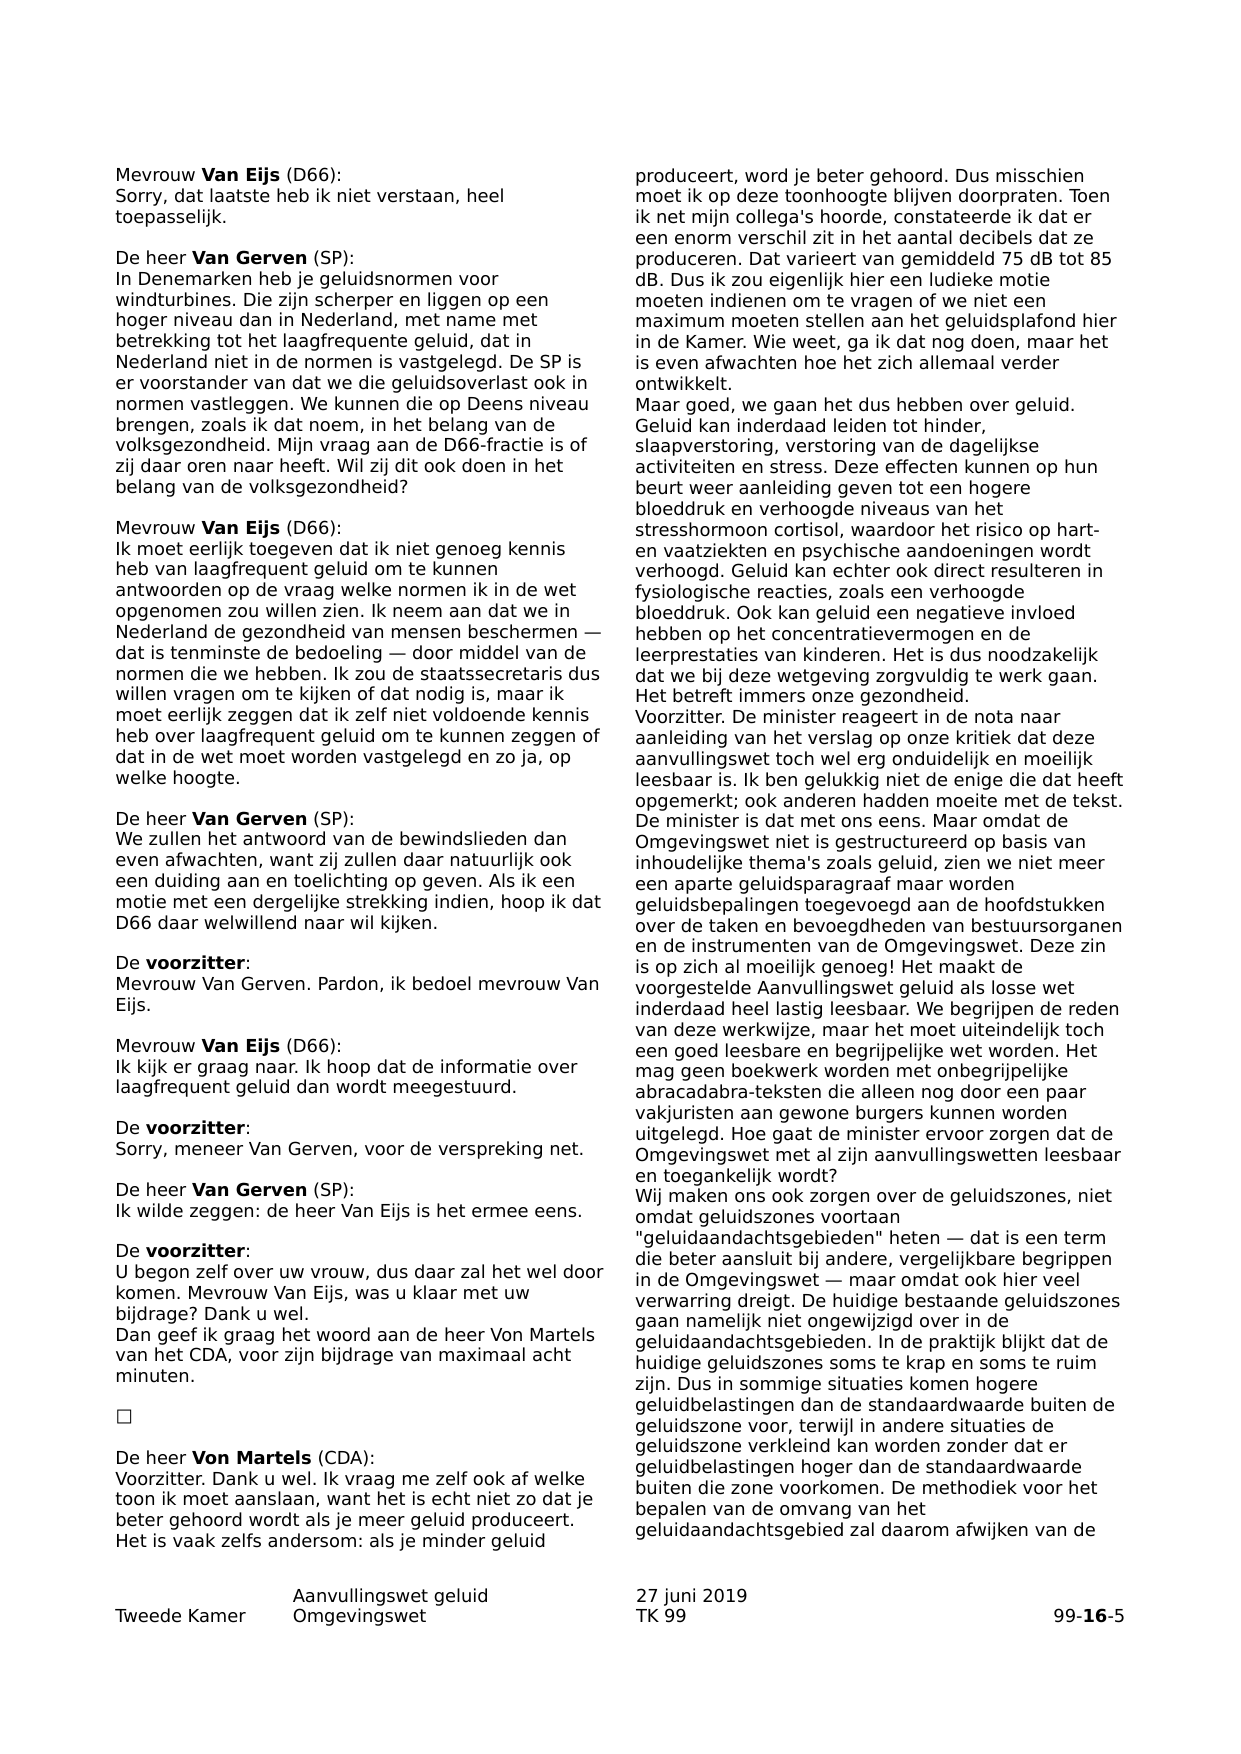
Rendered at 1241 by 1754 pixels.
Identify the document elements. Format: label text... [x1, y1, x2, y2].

text Sorry, meneer Van Gerven, voor de verspreking net. [115, 1139, 605, 1159]
text De heer Von Martels (CDA): [115, 1448, 605, 1468]
text De heer Van Gerven (SP): [115, 1179, 605, 1200]
text Mevrouw Van Eijs (D66): [115, 518, 605, 538]
text Dan geef ik graag het woord aan de heer Von Martels van het CDA, voor zijn bijdrage van maximaal acht minuten. [115, 1324, 605, 1387]
text Mevrouw Van Eijs (D66): [115, 1036, 605, 1056]
text Ik kijk er graag naar. Ik hoop dat de informatie over laagfrequent geluid dan wordt meegestuurd. [115, 1056, 605, 1098]
text In Denemarken heb je geluidsnormen voor windturbines. Die zijn scherper en liggen op een hoger niveau dan in Nederland, met name met betrekking tot het laagfrequente geluid, dat in Nederland niet in de normen is vastgelegd. De SP is er voorstander van dat we die geluidsoverlast ook in normen vastleggen. We kunnen die op Deens niveau brengen, zoals ik dat noem, in het belang van de volksgezondheid. Mijn vraag aan de D66-fractie is of zij daar oren naar heeft. Wil zij dit ook doen in het belang van de volksgezondheid? [115, 268, 605, 498]
text Ik moet eerlijk toegeven dat ik niet genoeg kennis heb van laagfrequent geluid om te kunnen antwoorden op de vraag welke normen ik in de wet opgenomen zou willen zien. Ik neem aan dat we in Nederland de gezondheid van mensen beschermen — dat is tenminste de bedoeling — door middel van de normen die we hebben. Ik zou de staatssecretaris dus willen vragen om te kijken of dat nodig is, maar ik moet eerlijk zeggen dat ik zelf niet voldoende kennis heb over laagfrequent geluid om te kunnen zeggen of dat in de wet moet worden vastgelegd en zo ja, op welke hoogte. [115, 538, 605, 788]
text Voorzitter. De minister reageert in de nota naar aanleiding van het verslag op onze kritiek dat deze aanvullingswet toch wel erg onduidelijk en moeilijk leesbaar is. Ik ben gelukkig niet de enige die dat heeft opgemerkt; ook anderen hadden moeite met de tekst. De minister is dat met ons eens. Maar omdat de Omgevingswet niet is gestructureerd op basis van inhoudelijke thema's zoals geluid, zien we niet meer een aparte geluidsparagraaf maar worden geluidsbepalingen toegevoegd aan de hoofdstukken over de taken en bevoegdheden van bestuursorganen en de instrumenten van de Omgevingswet. Deze zin is op zich al moeilijk genoeg! Het maakt de voorgestelde Aanvullingswet geluid als losse wet inderdaad heel lastig leesbaar. We begrijpen de reden van deze werkwijze, maar het moet uiteindelijk toch een goed leesbare en begrijpelijke wet worden. Het mag geen boekwerk worden met onbegrijpelijke abracadabra-teksten die alleen nog door een paar vakjuristen aan gewone burgers kunnen worden uitgelegd. Hoe gaat de minister ervoor zorgen dat de Omgevingswet met al zijn aanvullingswetten leesbaar en toegankelijk wordt? [635, 707, 1125, 1186]
text Maar goed, we gaan het dus hebben over geluid. Geluid kan inderdaad leiden tot hinder, slaapverstoring, verstoring van de dagelijkse activiteiten en stress. Deze effecten kunnen op hun beurt weer aanleiding geven tot een hogere bloeddruk en verhoogde niveaus van het stresshormoon cortisol, waardoor het risico op hart- en vaatziekten en psychische aandoeningen wordt verhoogd. Geluid kan echter ook direct resulteren in fysiologische reacties, zoals een verhoogde bloeddruk. Ook kan geluid een negatieve invloed hebben op het concentratievermogen en de leerprestaties van kinderen. Het is dus noodzakelijk dat we bij deze wetgeving zorgvuldig te werk gaan. Het betreft immers onze gezondheid. [635, 394, 1125, 707]
text De voorzitter: [115, 1118, 605, 1139]
text De heer Van Gerven (SP): [115, 808, 605, 829]
text Mevrouw Van Eijs (D66): [115, 165, 605, 186]
text Mevrouw Van Gerven. Pardon, ik bedoel mevrouw Van Eijs. [115, 974, 605, 1016]
text U begon zelf over uw vrouw, dus daar zal het wel door komen. Mevrouw Van Eijs, was u klaar met uw bijdrage? Dank u wel. [115, 1262, 605, 1324]
text We zullen het antwoord van de bewindslieden dan even afwachten, want zij zullen daar natuurlijk ook een duiding aan en toelichting op geven. Als ik een motie met een dergelijke strekking indien, hoop ik dat D66 daar welwillend naar wil kijken. [115, 829, 605, 933]
text Wij maken ons ook zorgen over de geluidszones, niet omdat geluidszones voortaan "geluidaandachtsgebieden" heten — dat is een term die beter aansluit bij andere, vergelijkbare begrippen in de Omgevingswet — maar omdat ook hier veel verwarring dreigt. De huidige bestaande geluidszones gaan namelijk niet ongewijzigd over in de geluidaandachtsgebieden. In de praktijk blijkt dat de huidige geluidszones soms te krap en soms te ruim zijn. Dus in sommige situaties komen hogere geluidbelastingen dan de standaardwaarde buiten de geluidszone voor, terwijl in andere situaties de geluidszone verkleind kan worden zonder dat er geluidbelastingen hoger dan de standaardwaarde buiten die zone voorkomen. De methodiek voor het bepalen van de omvang van het geluidaandachtsgebied zal daarom afwijken van de [635, 1186, 1125, 1540]
text ⬜ [115, 1407, 605, 1428]
text Sorry, dat laatste heb ik niet verstaan, heel toepasselijk. [115, 186, 605, 228]
text Voorzitter. Dank u wel. Ik vraag me zelf ook af welke toon ik moet aanslaan, want het is echt niet zo dat je beter gehoord wordt als je meer geluid produceert. Het is vaak zelfs andersom: als je minder geluid [115, 1468, 605, 1552]
text Ik wilde zeggen: de heer Van Eijs is het ermee eens. [115, 1200, 605, 1221]
text produceert, word je beter gehoord. Dus misschien moet ik op deze toonhoogte blijven doorpraten. Toen ik net mijn collega's hoorde, constateerde ik dat er een enorm verschil zit in het aantal decibels dat ze produceren. Dat varieert van gemiddeld 75 dB tot 85 dB. Dus ik zou eigenlijk hier een ludieke motie moeten indienen om te vragen of we niet een maximum moeten stellen aan het geluidsplafond hier in de Kamer. Wie weet, ga ik dat nog doen, maar het is even afwachten hoe het zich allemaal verder ontwikkelt. [635, 165, 1125, 394]
text De voorzitter: [115, 953, 605, 974]
text De voorzitter: [115, 1241, 605, 1262]
text De heer Van Gerven (SP): [115, 248, 605, 268]
